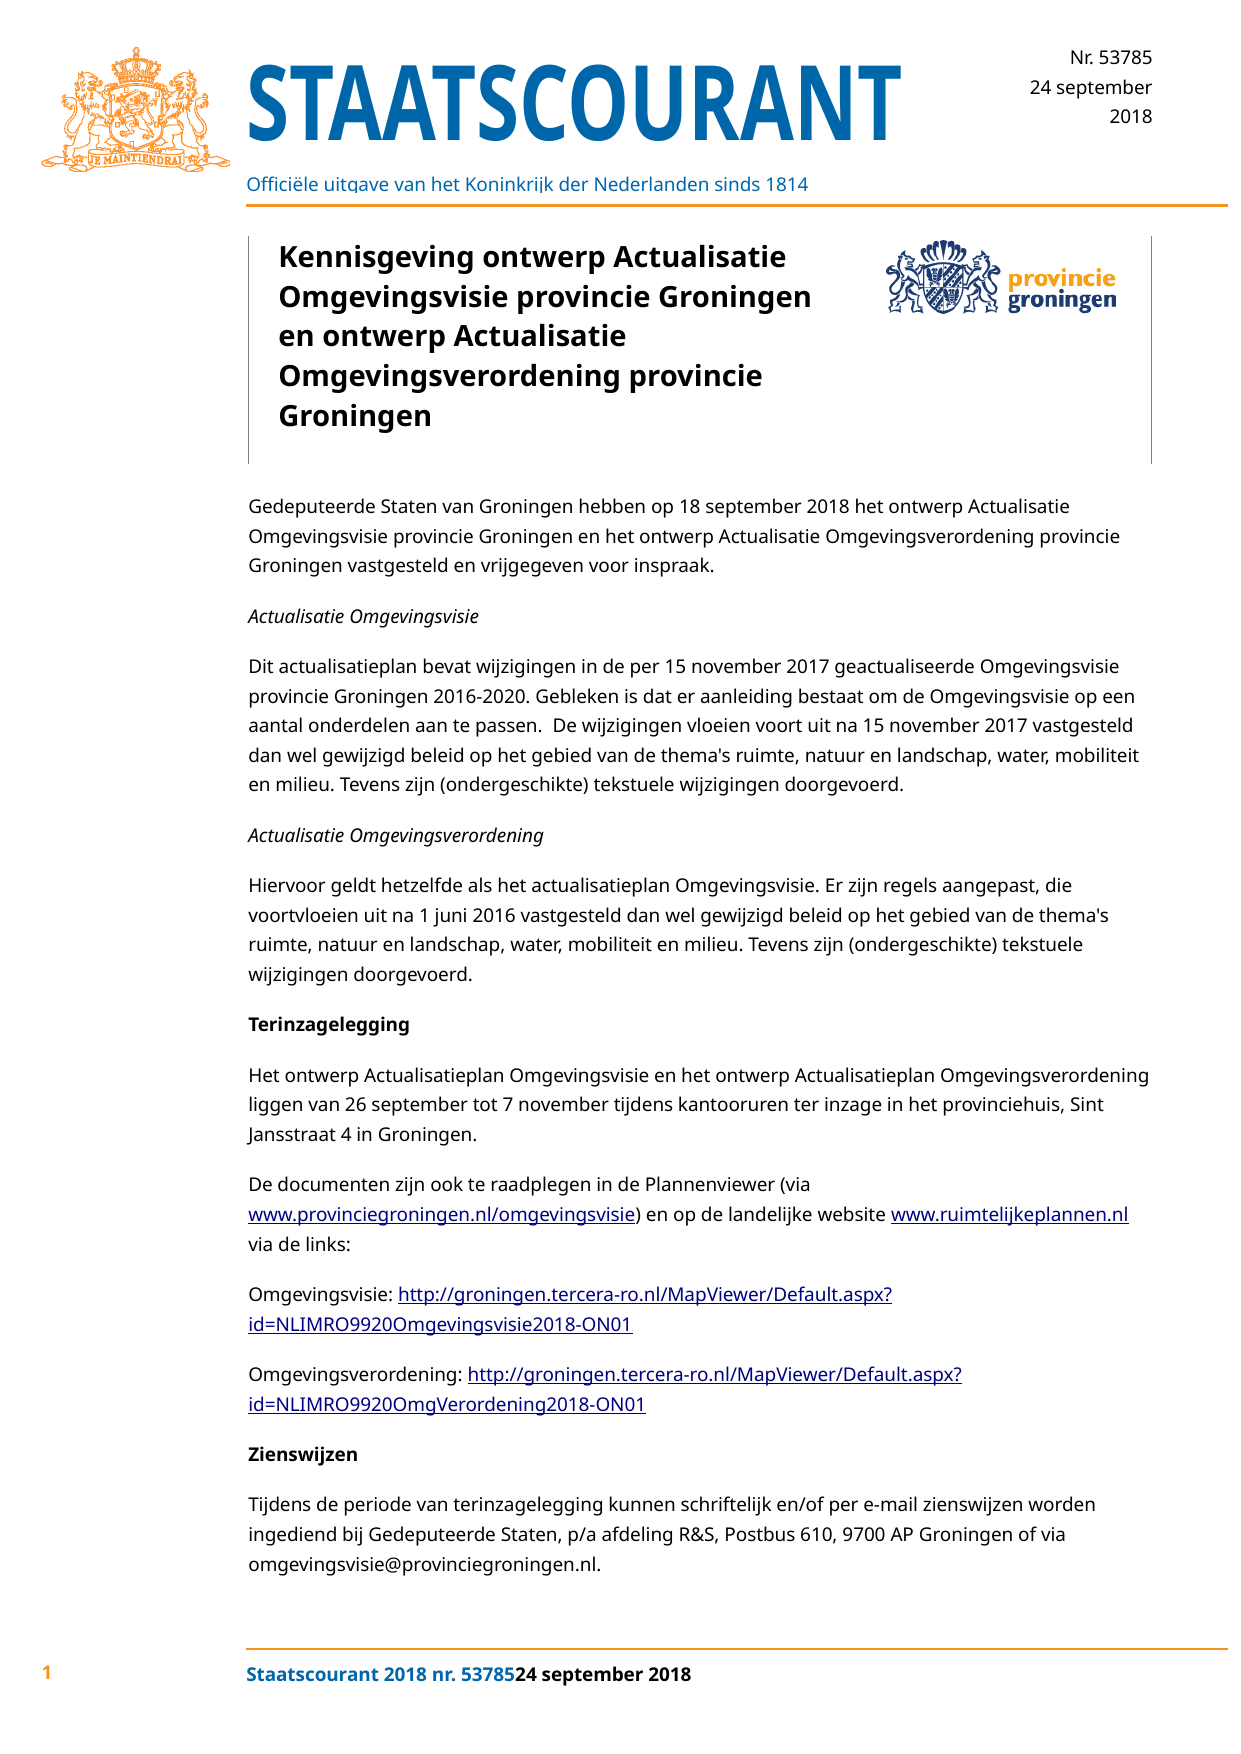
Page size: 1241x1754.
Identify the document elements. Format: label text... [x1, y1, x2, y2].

text Omgevingsverordening: http://groningen.tercera-ro.nl/MapViewer/Default.aspx?id=NLIMRO9920OmgVerordening2018-ON01 [248, 1361, 1152, 1417]
text Dit actualisatieplan bevat wijzigingen in de per 15 november 2017 geactualiseerde Omgevingsvisie provincie Groningen 2016-2020. Gebleken is dat er aanleiding bestaat om de Omgevingsvisie op een aantal onderdelen aan te passen. De wijzigingen vloeien voort uit na 15 november 2017 vastgesteld dan wel gewijzigd beleid op het gebied van de thema's ruimte, natuur en landschap, water, mobiliteit en milieu. Tevens zijn (ondergeschikte) tekstuele wijzigingen doorgevoerd. [248, 653, 1152, 797]
text Terinzagelegging [248, 1012, 1152, 1037]
picture [41, 47, 231, 172]
text Zienswijzen [248, 1441, 1152, 1467]
text Het ontwerp Actualisatieplan Omgevingsvisie en het ontwerp Actualisatieplan Omgevingsverordening liggen van 26 september tot 7 november tijdens kantooruren ter inzage in het provinciehuis, Sint Jansstraat 4 in Groningen. [248, 1062, 1152, 1147]
text Actualisatie Omgevingsverordening [248, 822, 1152, 848]
table_header Kennisgeving ontwerp Actualisatie Omgevingsvisie provincie Groningen en ontwerp Actualisatie Omgevingsverordening provincie Groningen [249, 236, 850, 464]
text De documenten zijn ook te raadplegen in de Plannenviewer (via www.provinciegroningen.nl/omgevingsvisie) en op de landelijke website www.ruimtelijkeplannen.nl via de links: [248, 1172, 1152, 1257]
table_header [850, 236, 1151, 464]
picture [882, 236, 1119, 316]
text Hiervoor geldt hetzelfde als het actualisatieplan Omgevingsvisie. Er zijn regels aangepast, die voortvloeien uit na 1 juni 2016 vastgesteld dan wel gewijzigd beleid op het gebied van de thema's ruimte, natuur en landschap, water, mobiliteit en milieu. Tevens zijn (ondergeschikte) tekstuele wijzigingen doorgevoerd. [248, 872, 1152, 987]
text Omgevingsvisie: http://groningen.tercera-ro.nl/MapViewer/Default.aspx?id=NLIMRO9920Omgevingsvisie2018-ON01 [248, 1281, 1152, 1337]
text Tijdens de periode van terinzagelegging kunnen schriftelijk en/of per e-mail zienswijzen worden ingediend bij Gedeputeerde Staten, p/a afdeling R&S, Postbus 610, 9700 AP Groningen of via omgevingsvisie@provinciegroningen.nl. [248, 1492, 1152, 1577]
text Gedeputeerde Staten van Groningen hebben op 18 september 2018 het ontwerp Actualisatie Omgevingsvisie provincie Groningen en het ontwerp Actualisatie Omgevingsverordening provincie Groningen vastgesteld en vrijgegeven voor inspraak. [248, 493, 1152, 578]
text Actualisatie Omgevingsvisie [248, 603, 1152, 629]
